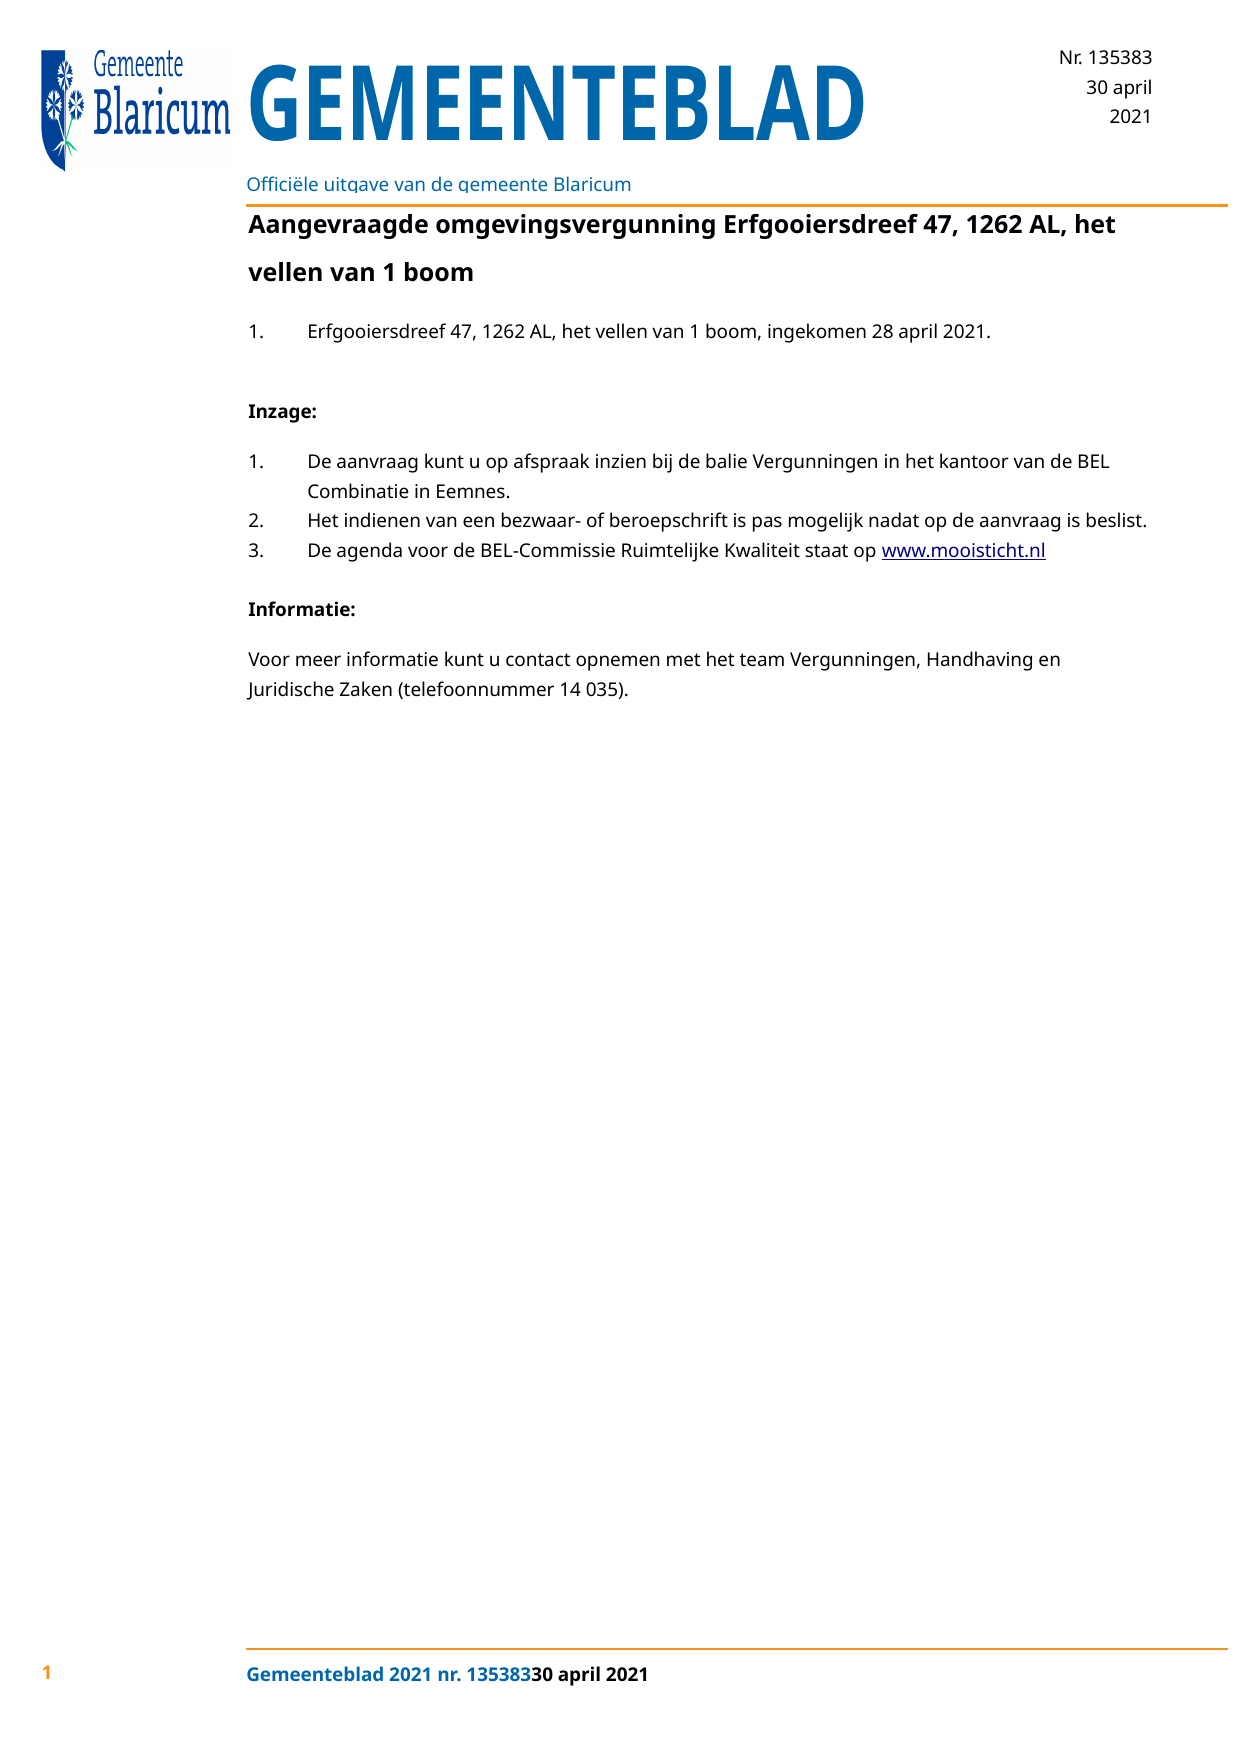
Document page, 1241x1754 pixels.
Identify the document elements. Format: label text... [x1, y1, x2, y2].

list De agenda voor de BEL-Commissie Ruimtelijke Kwaliteit staat op www.mooisticht.nl [248, 537, 1152, 563]
list Erfgooiersdreef 47, 1262 AL, het vellen van 1 boom, ingekomen 28 april 2021. [248, 318, 1152, 344]
text Inzage: [248, 398, 1152, 424]
list De aanvraag kunt u op afspraak inzien bij de balie Vergunningen in het kantoor van de BEL Combinatie in Eemnes. [248, 448, 1152, 504]
picture [41, 47, 231, 172]
text Informatie: [248, 596, 1152, 622]
text Voor meer informatie kunt u contact opnemen met het team Vergunningen, Handhaving en Juridische Zaken (telefoonnummer 14 035). [248, 647, 1152, 702]
text Aangevraagde omgevingsvergunning Erfgooiersdreef 47, 1262 AL, het vellen van 1 boom [248, 207, 1152, 288]
list Het indienen van een bezwaar- of beroepschrift is pas mogelijk nadat op de aanvraag is beslist. [248, 507, 1152, 533]
